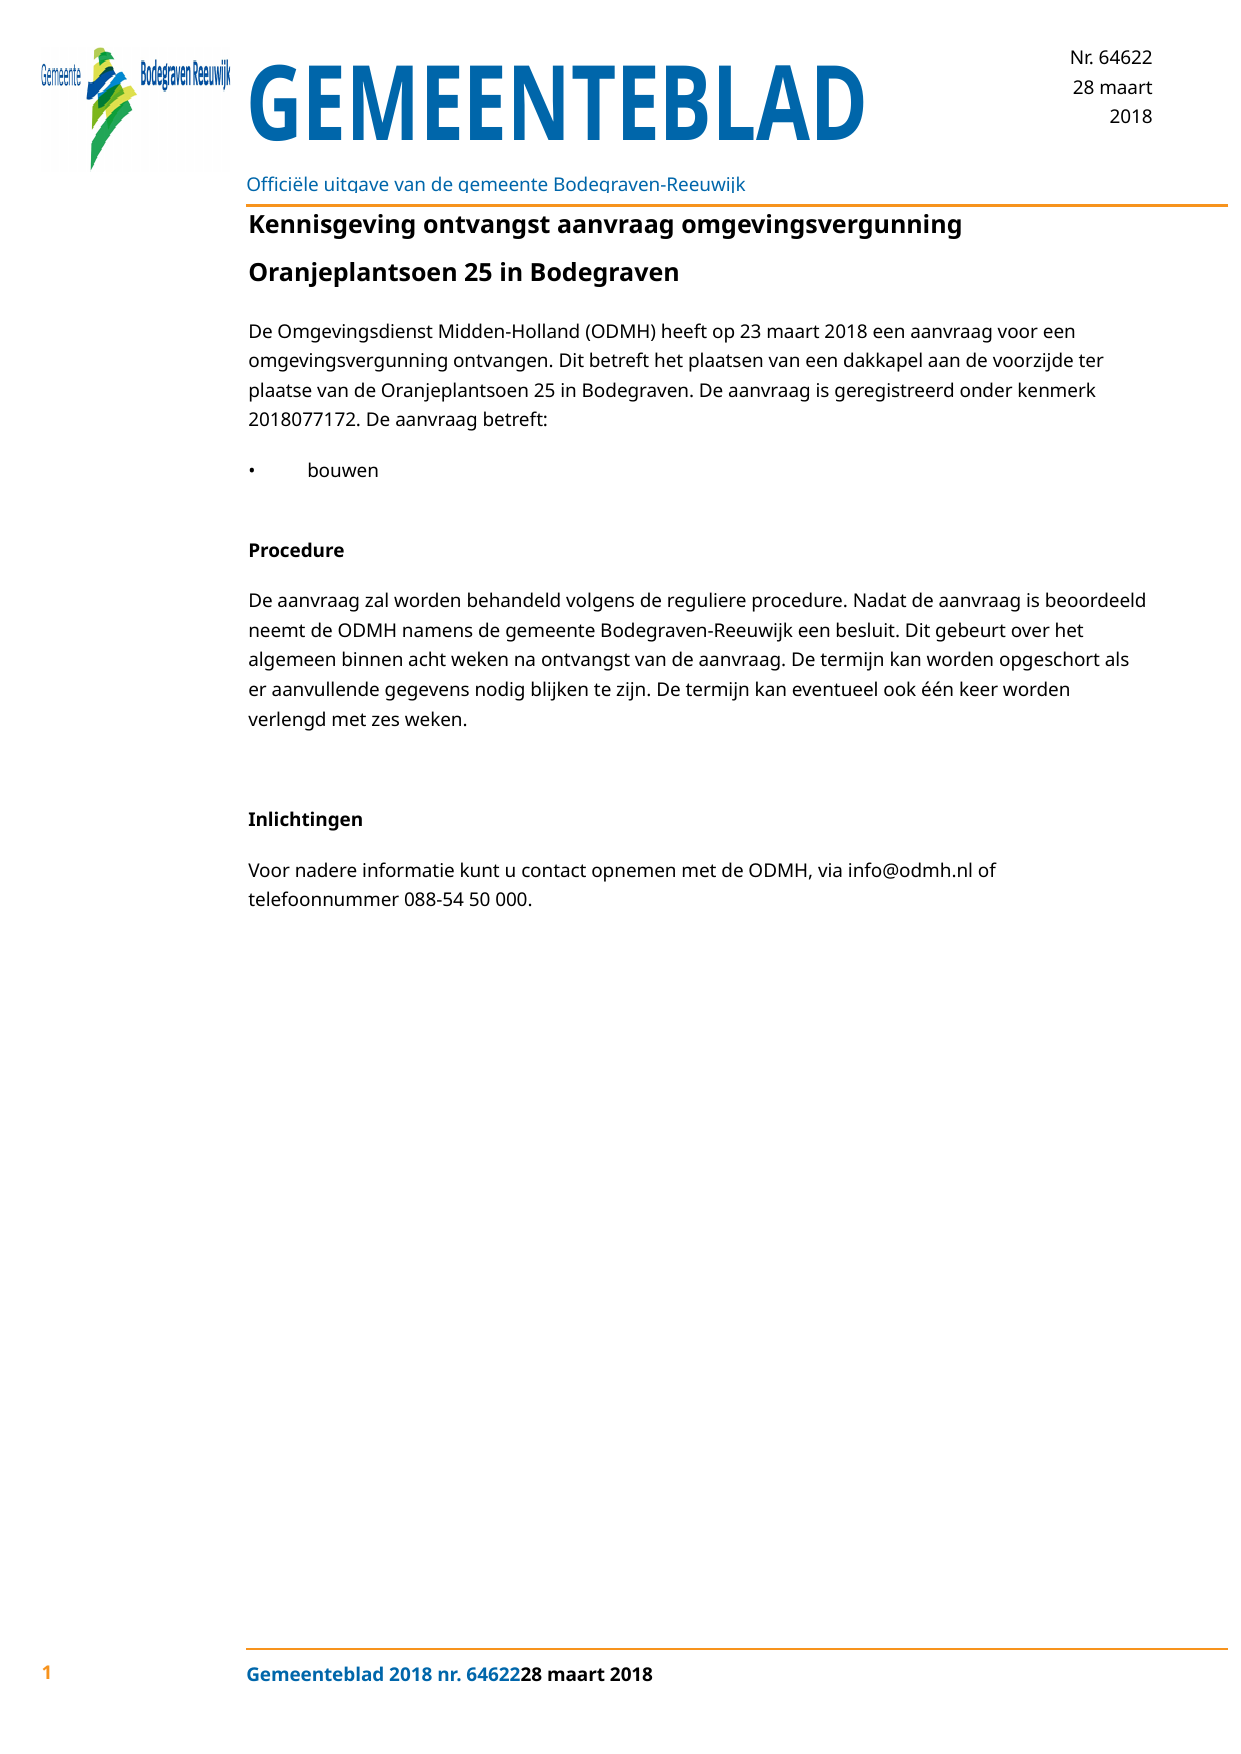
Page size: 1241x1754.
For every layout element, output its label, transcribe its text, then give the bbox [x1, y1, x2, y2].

text De Omgevingsdienst Midden-Holland (ODMH) heeft op 23 maart 2018 een aanvraag voor een omgevingsvergunning ontvangen. Dit betreft het plaatsen van een dakkapel aan de voorzijde ter plaatse van de Oranjeplantsoen 25 in Bodegraven. De aanvraag is geregistreerd onder kenmerk 2018077172. De aanvraag betreft: [248, 318, 1152, 432]
text Voor nadere informatie kunt u contact opnemen met de ODMH, via info@odmh.nl of telefoonnummer 088-54 50 000. [248, 857, 1152, 912]
text Kennisgeving ontvangst aanvraag omgevingsvergunning Oranjeplantsoen 25 in Bodegraven [248, 207, 1152, 288]
text Inlichtingen [248, 807, 1152, 832]
list bouwen [248, 457, 1152, 483]
text Procedure [248, 537, 1152, 563]
picture [41, 47, 231, 172]
text De aanvraag zal worden behandeld volgens de reguliere procedure. Nadat de aanvraag is beoordeeld neemt de ODMH namens de gemeente Bodegraven-Reeuwijk een besluit. Dit gebeurt over het algemeen binnen acht weken na ontvangst van de aanvraag. De termijn kan worden opgeschort als er aanvullende gegevens nodig blijken te zijn. De termijn kan eventueel ook één keer worden verlengd met zes weken. [248, 587, 1152, 732]
